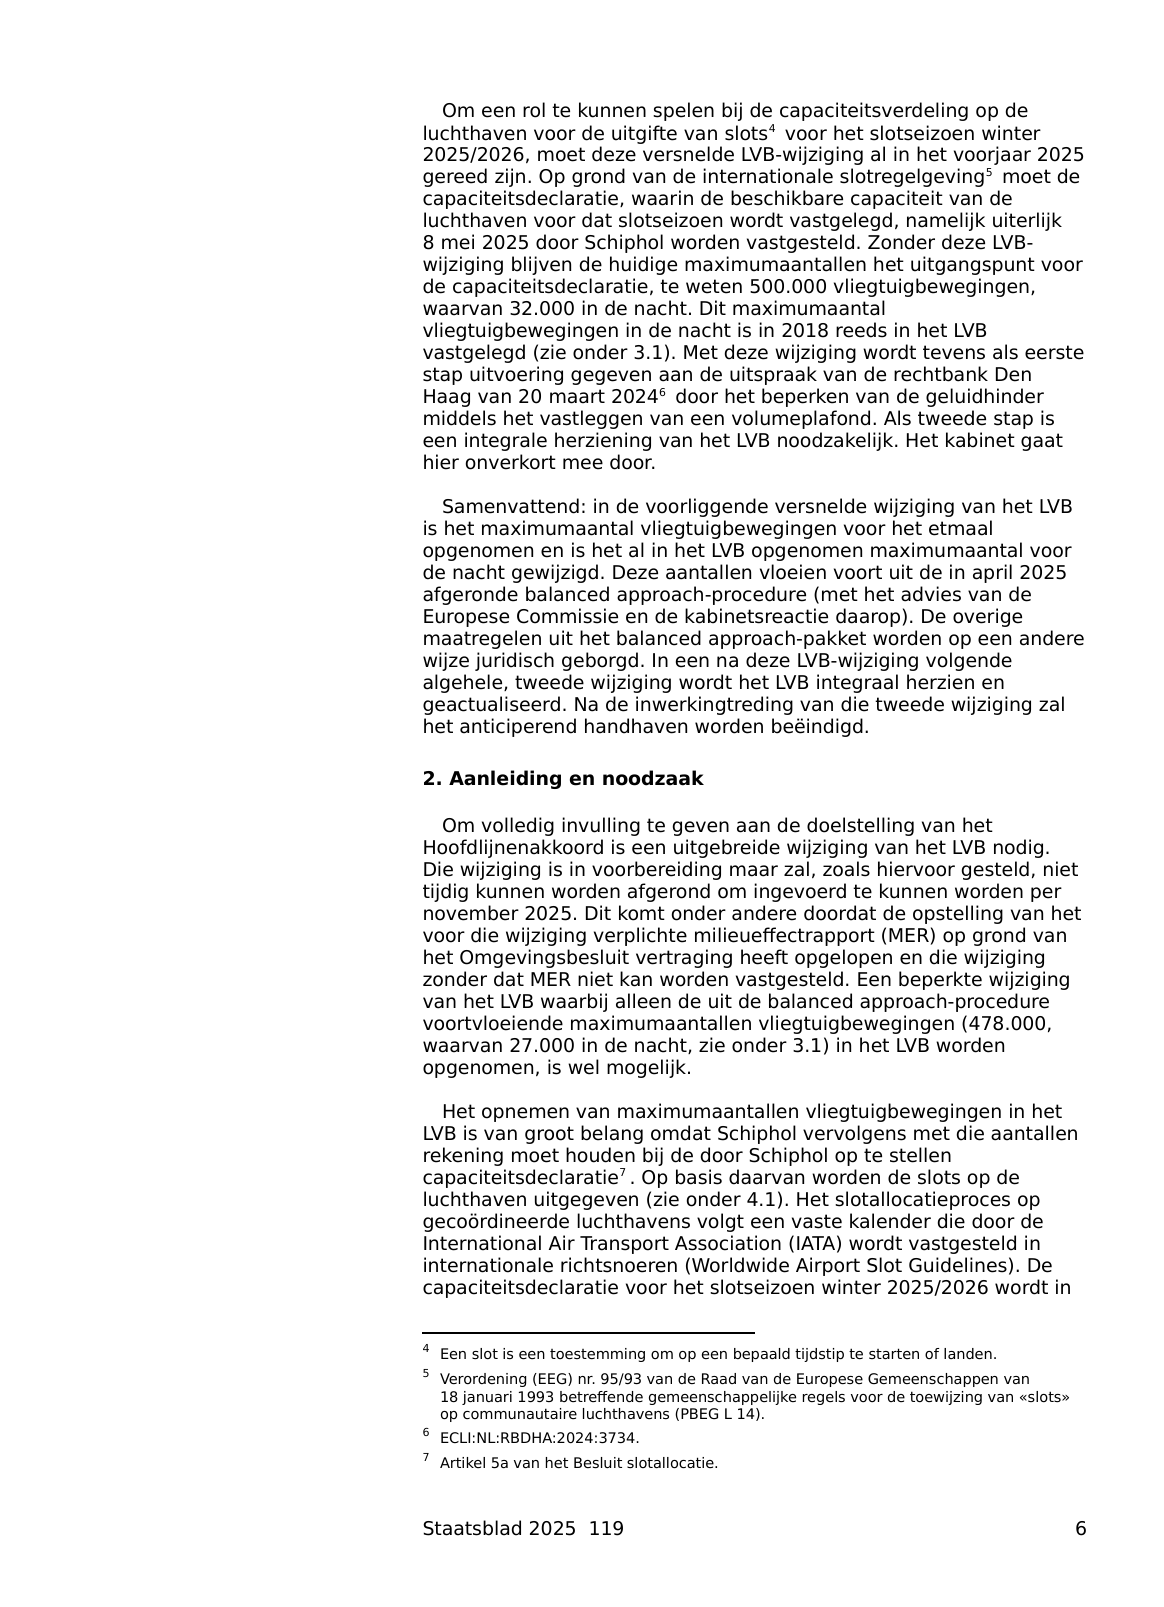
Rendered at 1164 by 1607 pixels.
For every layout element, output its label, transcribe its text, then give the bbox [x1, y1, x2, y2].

text Verordening (EEG) nr. 95/93 van de Raad van de Europese Gemeenschappen van 18 januari 1993 betreffende gemeenschappelijke regels voor de toewijzing van «slots» op communautaire luchthavens (PBEG L 14). [422, 1367, 1087, 1423]
text Het opnemen van maximumaantallen vliegtuigbewegingen in het LVB is van groot belang omdat Schiphol vervolgens met die aantallen rekening moet houden bij de door Schiphol op te stellen capaciteitsdeclaratie. Op basis daarvan worden de slots op de luchthaven uitgegeven (zie onder 4.1). Het slotallocatieproces op gecoördineerde luchthavens volgt een vaste kalender die door de International Air Transport Association (IATA) wordt vastgesteld in internationale richtsnoeren (Worldwide Airport Slot Guidelines). De capaciteitsdeclaratie voor het slotseizoen winter 2025/2026 wordt in [422, 1101, 1087, 1299]
text Artikel 5a van het Besluit slotallocatie. [422, 1451, 1087, 1473]
text Samenvattend: in de voorliggende versnelde wijziging van het LVB is het maximumaantal vliegtuigbewegingen voor het etmaal opgenomen en is het al in het LVB opgenomen maximumaantal voor de nacht gewijzigd. Deze aantallen vloeien voort uit de in april 2025 afgeronde balanced approach-procedure (met het advies van de Europese Commissie en de kabinetsreactie daarop). De overige maatregelen uit het balanced approach-pakket worden op een andere wijze juridisch geborgd. In een na deze LVB-wijziging volgende algehele, tweede wijziging wordt het LVB integraal herzien en geactualiseerd. Na de inwerkingtreding van die tweede wijziging zal het anticiperend handhaven worden beëindigd. [422, 496, 1087, 738]
subtitle 2. Aanleiding en noodzaak [422, 768, 1087, 790]
text Om een rol te kunnen spelen bij de capaciteitsverdeling op de luchthaven voor de uitgifte van slots voor het slotseizoen winter 2025/2026, moet deze versnelde LVB-wijziging al in het voorjaar 2025 gereed zijn. Op grond van de internationale slotregelgeving moet de capaciteitsdeclaratie, waarin de beschikbare capaciteit van de luchthaven voor dat slotseizoen wordt vastgelegd, namelijk uiterlijk 8 mei 2025 door Schiphol worden vastgesteld. Zonder deze LVB-wijziging blijven de huidige maximumaantallen het uitgangspunt voor de capaciteitsdeclaratie, te weten 500.000 vliegtuigbewegingen, waarvan 32.000 in de nacht. Dit maximumaantal vliegtuigbewegingen in de nacht is in 2018 reeds in het LVB vastgelegd (zie onder 3.1). Met deze wijziging wordt tevens als eerste stap uitvoering gegeven aan de uitspraak van de rechtbank Den Haag van 20 maart 2024 door het beperken van de geluidhinder middels het vastleggen van een volumeplafond. Als tweede stap is een integrale herziening van het LVB noodzakelijk. Het kabinet gaat hier onverkort mee door. [422, 100, 1087, 474]
text Om volledig invulling te geven aan de doelstelling van het Hoofdlijnenakkoord is een uitgebreide wijziging van het LVB nodig. Die wijziging is in voorbereiding maar zal, zoals hiervoor gesteld, niet tijdig kunnen worden afgerond om ingevoerd te kunnen worden per november 2025. Dit komt onder andere doordat de opstelling van het voor die wijziging verplichte milieueffectrapport (MER) op grond van het Omgevingsbesluit vertraging heeft opgelopen en die wijziging zonder dat MER niet kan worden vastgesteld. Een beperkte wijziging van het LVB waarbij alleen de uit de balanced approach-procedure voortvloeiende maximumaantallen vliegtuigbewegingen (478.000, waarvan 27.000 in de nacht, zie onder 3.1) in het LVB worden opgenomen, is wel mogelijk. [422, 815, 1087, 1079]
text Een slot is een toestemming om op een bepaald tijdstip te starten of landen. [422, 1342, 1087, 1364]
text ECLI:NL:RBDHA:2024:3734. [422, 1426, 1087, 1448]
